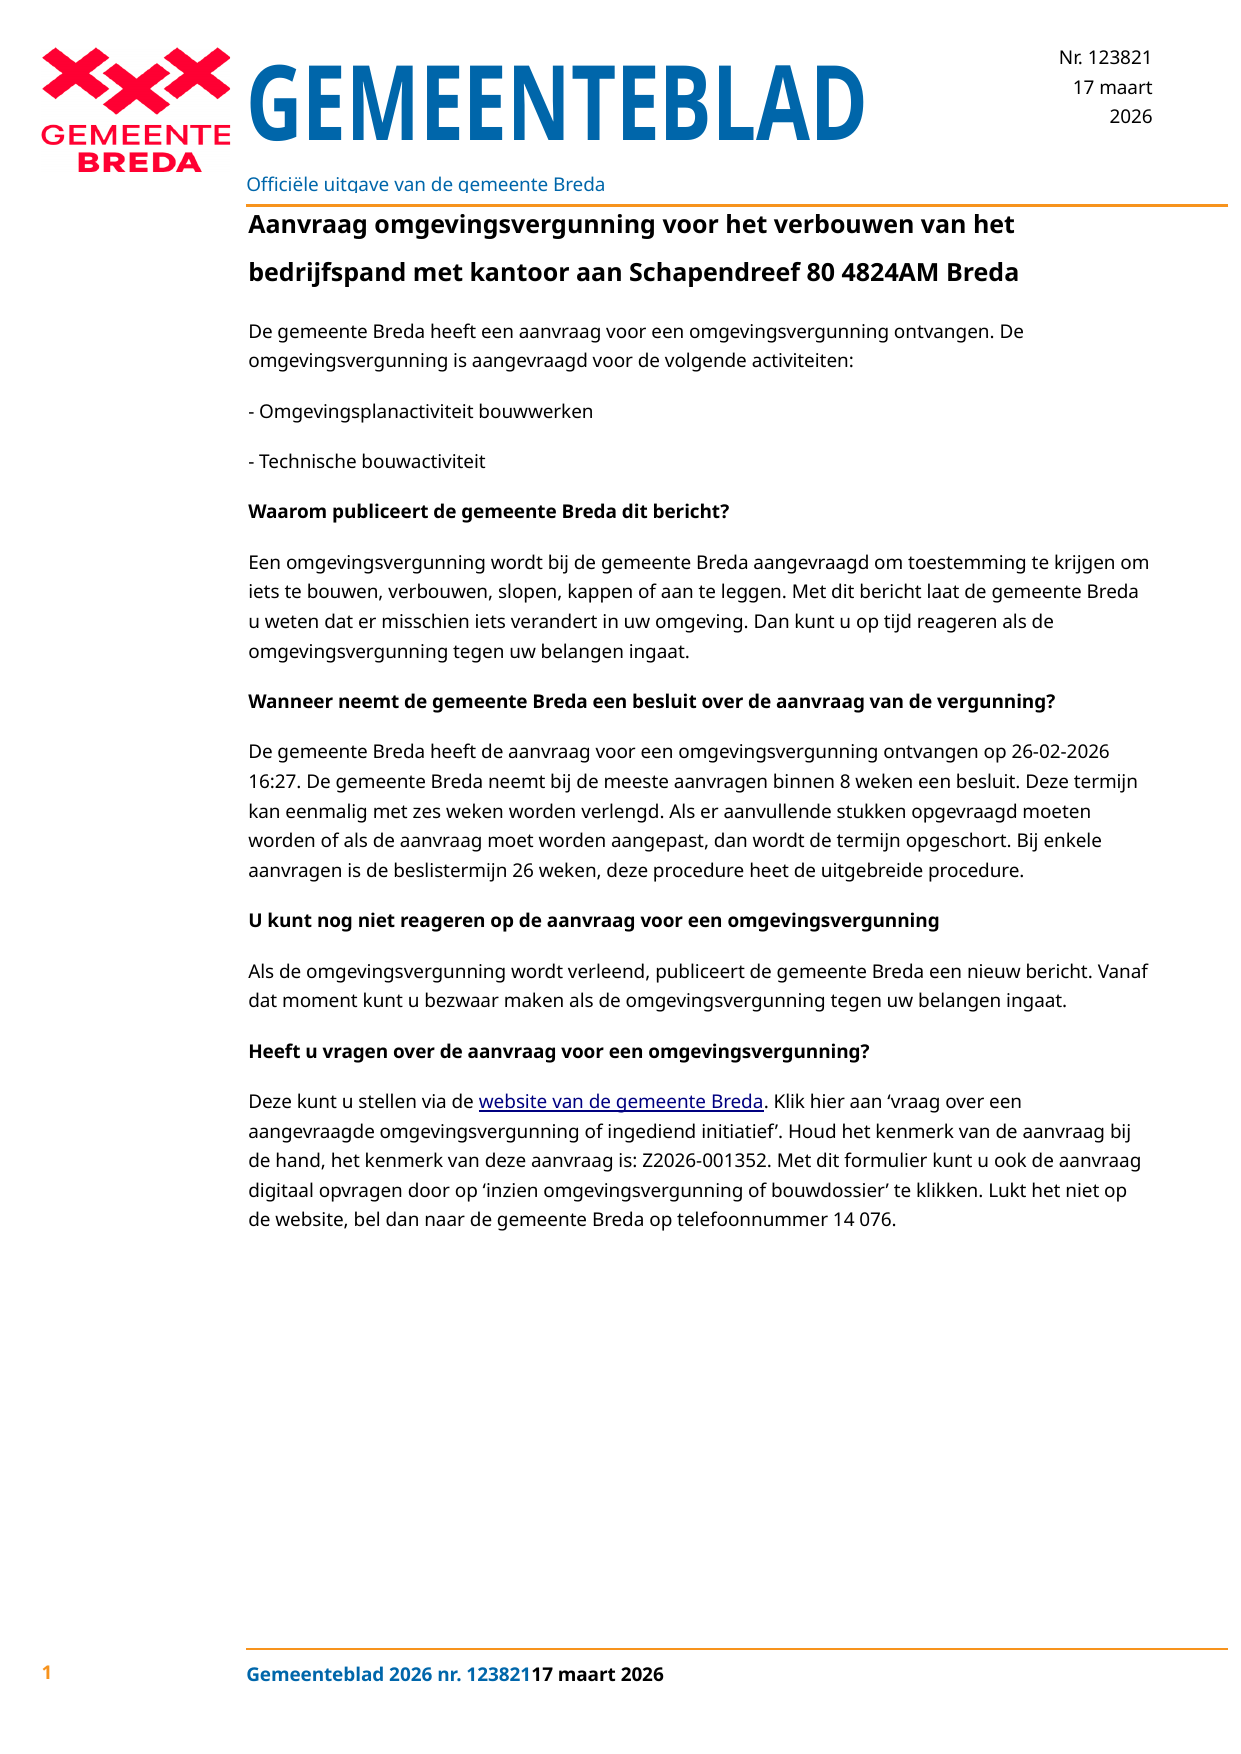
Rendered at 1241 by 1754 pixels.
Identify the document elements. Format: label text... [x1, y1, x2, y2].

picture [41, 47, 231, 172]
text - Technische bouwactiviteit [248, 448, 1152, 474]
text Heeft u vragen over de aanvraag voor een omgevingsvergunning? [248, 1038, 1152, 1064]
text Deze kunt u stellen via de website van de gemeente Breda. Klik hier aan ‘vraag over een aangevraagde omgevingsvergunning of ingediend initiatief’. Houd het kenmerk van de aanvraag bij de hand, het kenmerk van deze aanvraag is: Z2026-001352. Met dit formulier kunt u ook de aanvraag digitaal opvragen door op ‘inzien omgevingsvergunning of bouwdossier’ te klikken. Lukt het niet op de website, bel dan naar de gemeente Breda op telefoonnummer 14 076. [248, 1088, 1152, 1232]
text - Omgevingsplanactiviteit bouwwerken [248, 398, 1152, 424]
text U kunt nog niet reageren op de aanvraag voor een omgevingsvergunning [248, 907, 1152, 933]
text Een omgevingsvergunning wordt bij de gemeente Breda aangevraagd om toestemming te krijgen om iets te bouwen, verbouwen, slopen, kappen of aan te leggen. Met dit bericht laat de gemeente Breda u weten dat er misschien iets verandert in uw omgeving. Dan kunt u op tijd reageren als de omgevingsvergunning tegen uw belangen ingaat. [248, 549, 1152, 664]
text Waarom publiceert de gemeente Breda dit bericht? [248, 499, 1152, 524]
text De gemeente Breda heeft een aanvraag voor een omgevingsvergunning ontvangen. De omgevingsvergunning is aangevraagd voor de volgende activiteiten: [248, 318, 1152, 373]
text Aanvraag omgevingsvergunning voor het verbouwen van het bedrijfspand met kantoor aan Schapendreef 80 4824AM Breda [248, 207, 1152, 288]
text Als de omgevingsvergunning wordt verleend, publiceert de gemeente Breda een nieuw bericht. Vanaf dat moment kunt u bezwaar maken als de omgevingsvergunning tegen uw belangen ingaat. [248, 958, 1152, 1013]
text De gemeente Breda heeft de aanvraag voor een omgevingsvergunning ontvangen op 26-02-2026 16:27. De gemeente Breda neemt bij de meeste aanvragen binnen 8 weken een besluit. Deze termijn kan eenmalig met zes weken worden verlengd. Als er aanvullende stukken opgevraagd moeten worden of als de aanvraag moet worden aangepast, dan wordt de termijn opgeschort. Bij enkele aanvragen is de beslistermijn 26 weken, deze procedure heet de uitgebreide procedure. [248, 739, 1152, 883]
text Wanneer neemt de gemeente Breda een besluit over de aanvraag van de vergunning? [248, 688, 1152, 714]
